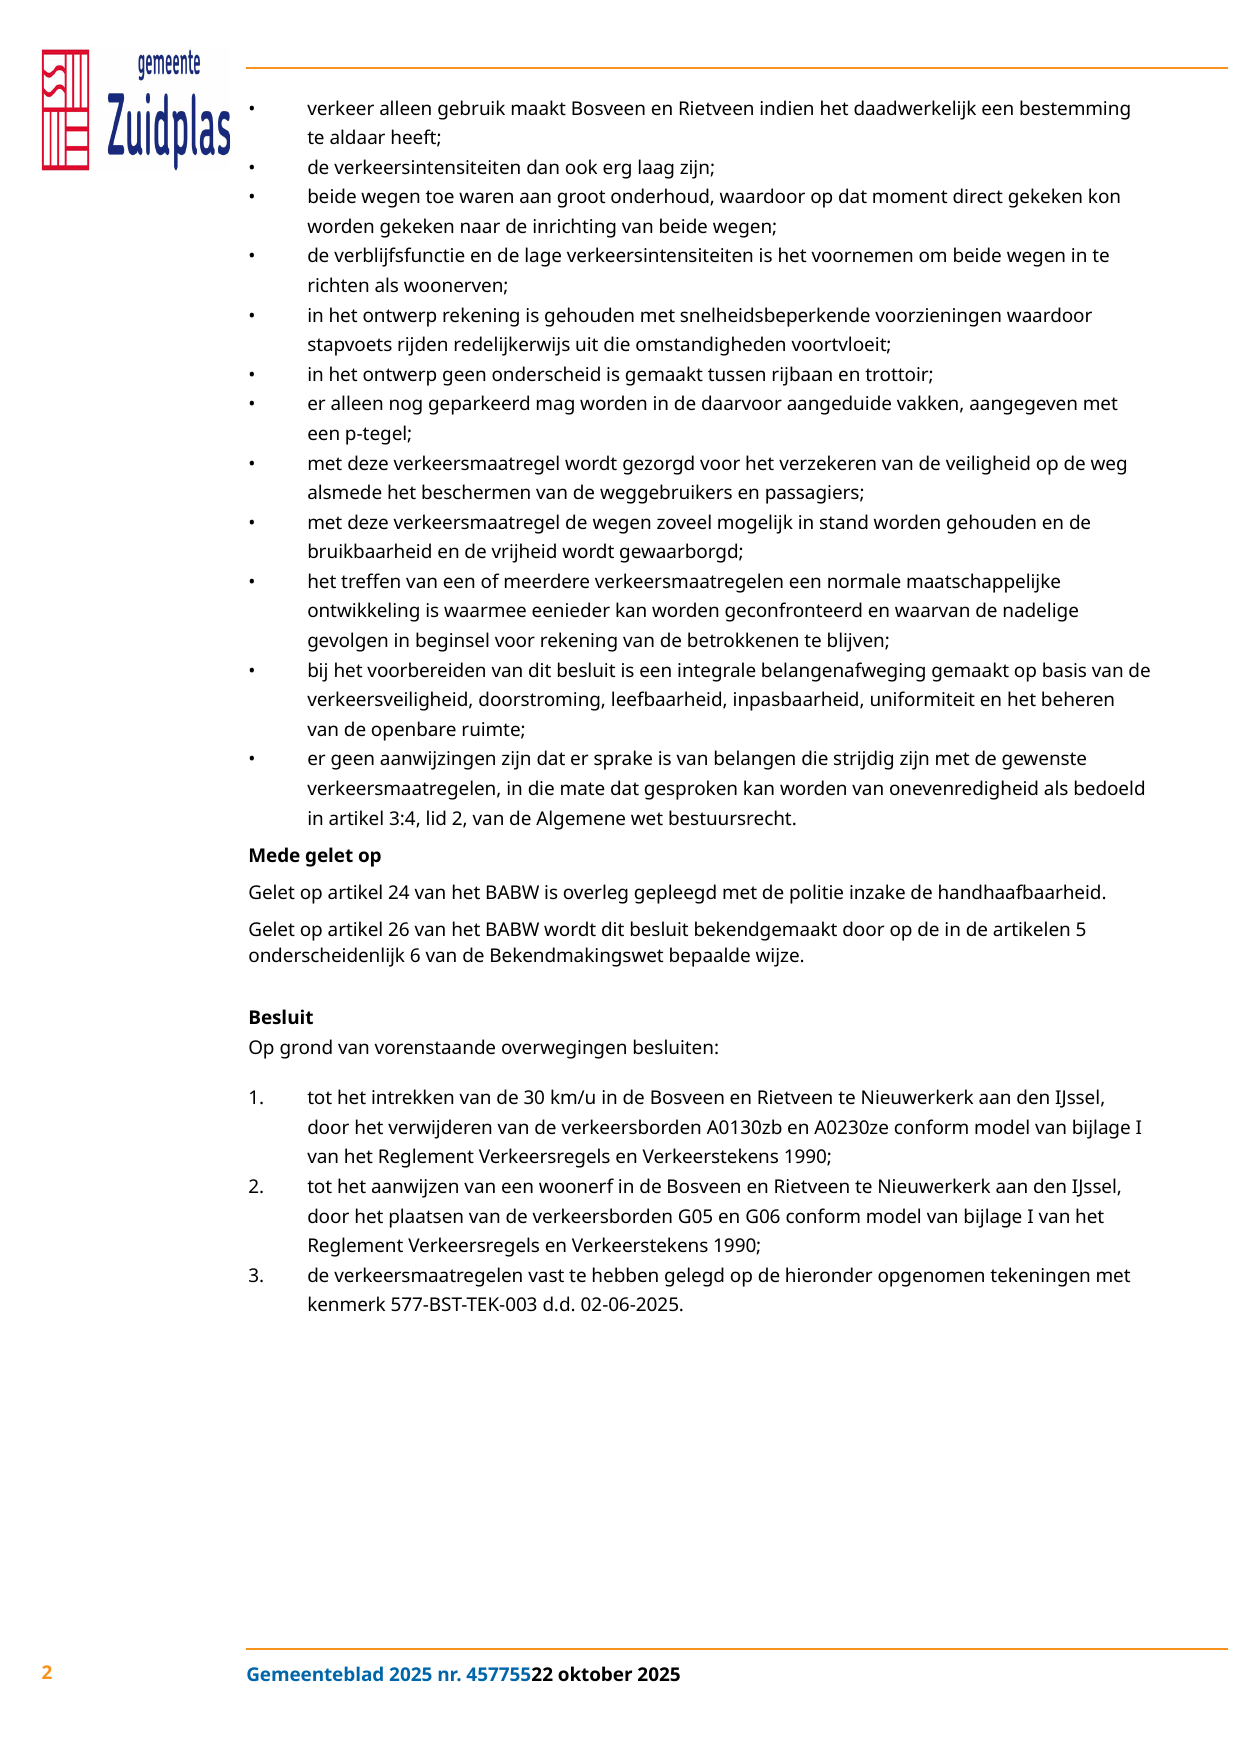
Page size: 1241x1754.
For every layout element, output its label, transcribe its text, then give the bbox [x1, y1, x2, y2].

list verkeer alleen gebruik maakt Bosveen en Rietveen indien het daadwerkelijk een bestemming te aldaar heeft; [248, 95, 1152, 150]
text Gelet op artikel 24 van het BABW is overleg gepleegd met de politie inzake de handhaafbaarheid. [248, 879, 1152, 905]
list bij het voorbereiden van dit besluit is een integrale belangenafweging gemaakt op basis van de verkeersveiligheid, doorstroming, leefbaarheid, inpasbaarheid, uniformiteit en het beheren van de openbare ruimte; [248, 657, 1152, 742]
list beide wegen toe waren aan groot onderhoud, waardoor op dat moment direct gekeken kon worden gekeken naar de inrichting van beide wegen; [248, 183, 1152, 239]
list er geen aanwijzingen zijn dat er sprake is van belangen die strijdig zijn met de gewenste verkeersmaatregelen, in die mate dat gesproken kan worden van onevenredigheid als bedoeld in artikel 3:4, lid 2, van de Algemene wet bestuursrecht. [248, 746, 1152, 831]
list de verblijfsfunctie en de lage verkeersintensiteiten is het voornemen om beide wegen in te richten als woonerven; [248, 243, 1152, 298]
text Besluit [248, 1004, 1152, 1030]
list met deze verkeersmaatregel de wegen zoveel mogelijk in stand worden gehouden en de bruikbaarheid en de vrijheid wordt gewaarborgd; [248, 509, 1152, 564]
list tot het aanwijzen van een woonerf in de Bosveen en Rietveen te Nieuwerkerk aan den IJssel, door het plaatsen van de verkeersborden G05 en G06 conform model van bijlage I van het Reglement Verkeersregels en Verkeerstekens 1990; [248, 1173, 1152, 1258]
list tot het intrekken van de 30 km/u in de Bosveen en Rietveen te Nieuwerkerk aan den IJssel, door het verwijderen van de verkeersborden A0130zb en A0230ze conform model van bijlage I van het Reglement Verkeersregels en Verkeerstekens 1990; [248, 1084, 1152, 1169]
list in het ontwerp geen onderscheid is gemaakt tussen rijbaan en trottoir; [248, 361, 1152, 387]
text Mede gelet op [248, 843, 1152, 868]
text Op grond van vorenstaande overwegingen besluiten: [248, 1034, 1152, 1060]
list in het ontwerp rekening is gehouden met snelheidsbeperkende voorzieningen waardoor stapvoets rijden redelijkerwijs uit die omstandigheden voortvloeit; [248, 302, 1152, 357]
text Gelet op artikel 26 van het BABW wordt dit besluit bekendgemaakt door op de in de artikelen 5 onderscheidenlijk 6 van de Bekendmakingswet bepaalde wijze. [248, 916, 1152, 967]
list de verkeersintensiteiten dan ook erg laag zijn; [248, 154, 1152, 180]
picture [41, 47, 231, 172]
list er alleen nog geparkeerd mag worden in de daarvoor aangeduide vakken, aangegeven met een p-tegel; [248, 391, 1152, 446]
list de verkeersmaatregelen vast te hebben gelegd op de hieronder opgenomen tekeningen met kenmerk 577-BST-TEK-003 d.d. 02-06-2025. [248, 1262, 1152, 1317]
list het treffen van een of meerdere verkeersmaatregelen een normale maatschappelijke ontwikkeling is waarmee eenieder kan worden geconfronteerd en waarvan de nadelige gevolgen in beginsel voor rekening van de betrokkenen te blijven; [248, 568, 1152, 653]
list met deze verkeersmaatregel wordt gezorgd voor het verzekeren van de veiligheid op de weg alsmede het beschermen van de weggebruikers en passagiers; [248, 450, 1152, 505]
